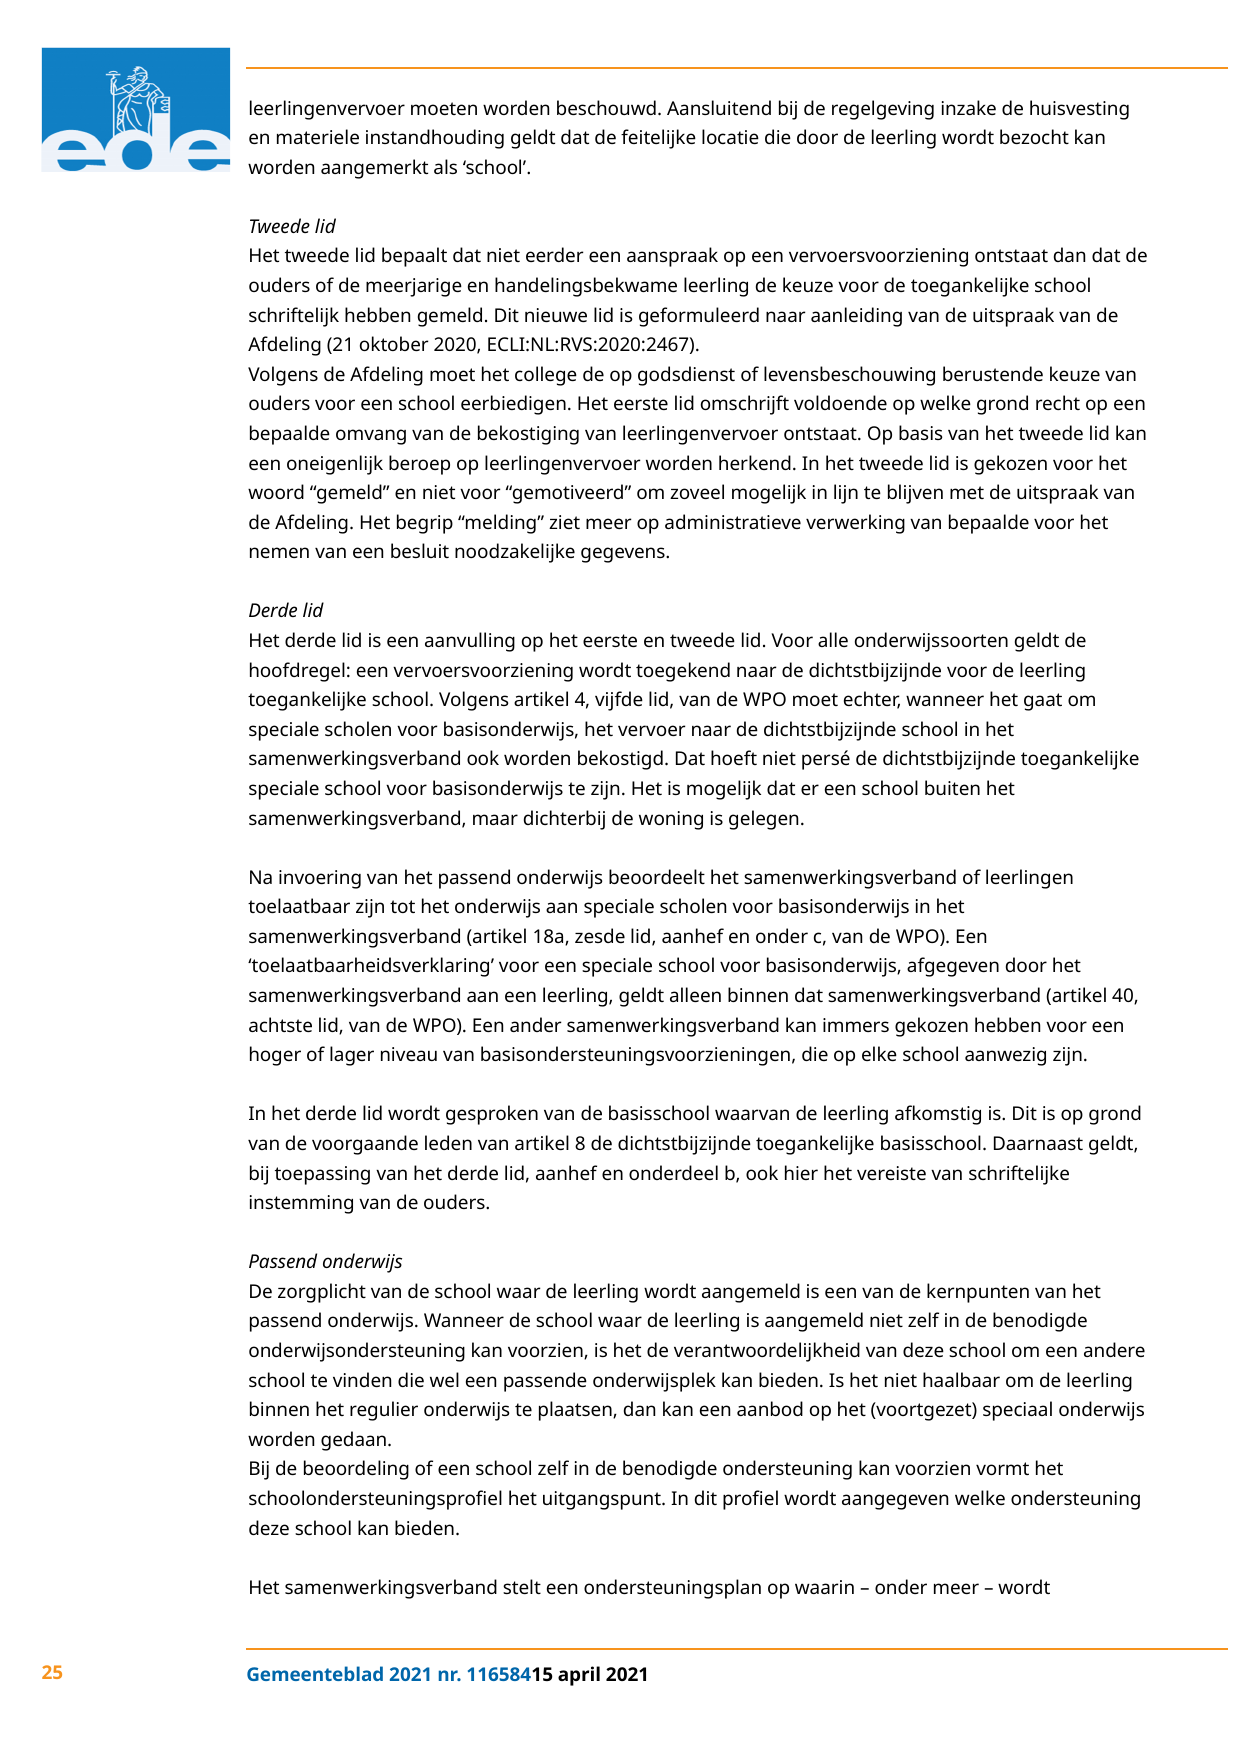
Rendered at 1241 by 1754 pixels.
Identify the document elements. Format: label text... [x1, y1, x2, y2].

text Het derde lid is een aanvulling op het eerste en tweede lid. Voor alle onderwijssoorten geldt de hoofdregel: een vervoersvoorziening wordt toegekend naar de dichtstbijzijnde voor de leerling toegankelijke school. Volgens artikel 4, vijfde lid, van de WPO moet echter, wanneer het gaat om speciale scholen voor basisonderwijs, het vervoer naar de dichtstbijzijnde school in het samenwerkingsverband ook worden bekostigd. Dat hoeft niet persé de dichtstbijzijnde toegankelijke speciale school voor basisonderwijs te zijn. Het is mogelijk dat er een school buiten het samenwerkingsverband, maar dichterbij de woning is gelegen. [248, 627, 1152, 831]
text leerlingenvervoer moeten worden beschouwd. Aansluitend bij de regelgeving inzake de huisvesting en materiele instandhouding geldt dat de feitelijke locatie die door de leerling wordt bezocht kan worden aangemerkt als ‘school’. [248, 95, 1152, 180]
text Tweede lid [248, 213, 1152, 239]
text Het samenwerkingsverband stelt een ondersteuningsplan op waarin – onder meer – wordt [248, 1574, 1152, 1600]
text De zorgplicht van de school waar de leerling wordt aangemeld is een van de kernpunten van het passend onderwijs. Wanneer de school waar de leerling is aangemeld niet zelf in de benodigde onderwijsondersteuning kan voorzien, is het de verantwoordelijkheid van deze school om een andere school te vinden die wel een passende onderwijsplek kan bieden. Is het niet haalbaar om de leerling binnen het regulier onderwijs te plaatsen, dan kan een aanbod op het (voortgezet) speciaal onderwijs worden gedaan. [248, 1278, 1152, 1452]
text Passend onderwijs [248, 1248, 1152, 1274]
text In het derde lid wordt gesproken van de basisschool waarvan de leerling afkomstig is. Dit is op grond van de voorgaande leden van artikel 8 de dichtstbijzijnde toegankelijke basisschool. Daarnaast geldt, bij toepassing van het derde lid, aanhef en onderdeel b, ook hier het vereiste van schriftelijke instemming van de ouders. [248, 1101, 1152, 1215]
text Bij de beoordeling of een school zelf in de benodigde ondersteuning kan voorzien vormt het schoolondersteuningsprofiel het uitgangspunt. In dit profiel wordt aangegeven welke ondersteuning deze school kan bieden. [248, 1456, 1152, 1541]
text Na invoering van het passend onderwijs beoordeelt het samenwerkingsverband of leerlingen toelaatbaar zijn tot het onderwijs aan speciale scholen voor basisonderwijs in het samenwerkingsverband (artikel 18a, zesde lid, aanhef en onder c, van de WPO). Een ‘toelaatbaarheidsverklaring’ voor een speciale school voor basisonderwijs, afgegeven door het samenwerkingsverband aan een leerling, geldt alleen binnen dat samenwerkingsverband (artikel 40, achtste lid, van de WPO). Een ander samenwerkingsverband kan immers gekozen hebben voor een hoger of lager niveau van basisondersteuningsvoorzieningen, die op elke school aanwezig zijn. [248, 864, 1152, 1067]
text Derde lid [248, 598, 1152, 623]
text Volgens de Afdeling moet het college de op godsdienst of levensbeschouwing berustende keuze van ouders voor een school eerbiedigen. Het eerste lid omschrijft voldoende op welke grond recht op een bepaalde omvang van de bekostiging van leerlingenvervoer ontstaat. Op basis van het tweede lid kan een oneigenlijk beroep op leerlingenvervoer worden herkend. In het tweede lid is gekozen voor het woord “gemeld” en niet voor “gemotiveerd” om zoveel mogelijk in lijn te blijven met de uitspraak van de Afdeling. Het begrip “melding” ziet meer op administratieve verwerking van bepaalde voor het nemen van een besluit noodzakelijke gegevens. [248, 361, 1152, 564]
text Het tweede lid bepaalt dat niet eerder een aanspraak op een vervoersvoorziening ontstaat dan dat de ouders of de meerjarige en handelingsbekwame leerling de keuze voor de toegankelijke school schriftelijk hebben gemeld. Dit nieuwe lid is geformuleerd naar aanleiding van de uitspraak van de Afdeling (21 oktober 2020, ECLI:NL:RVS:2020:2467). [248, 243, 1152, 357]
picture [41, 47, 231, 172]
